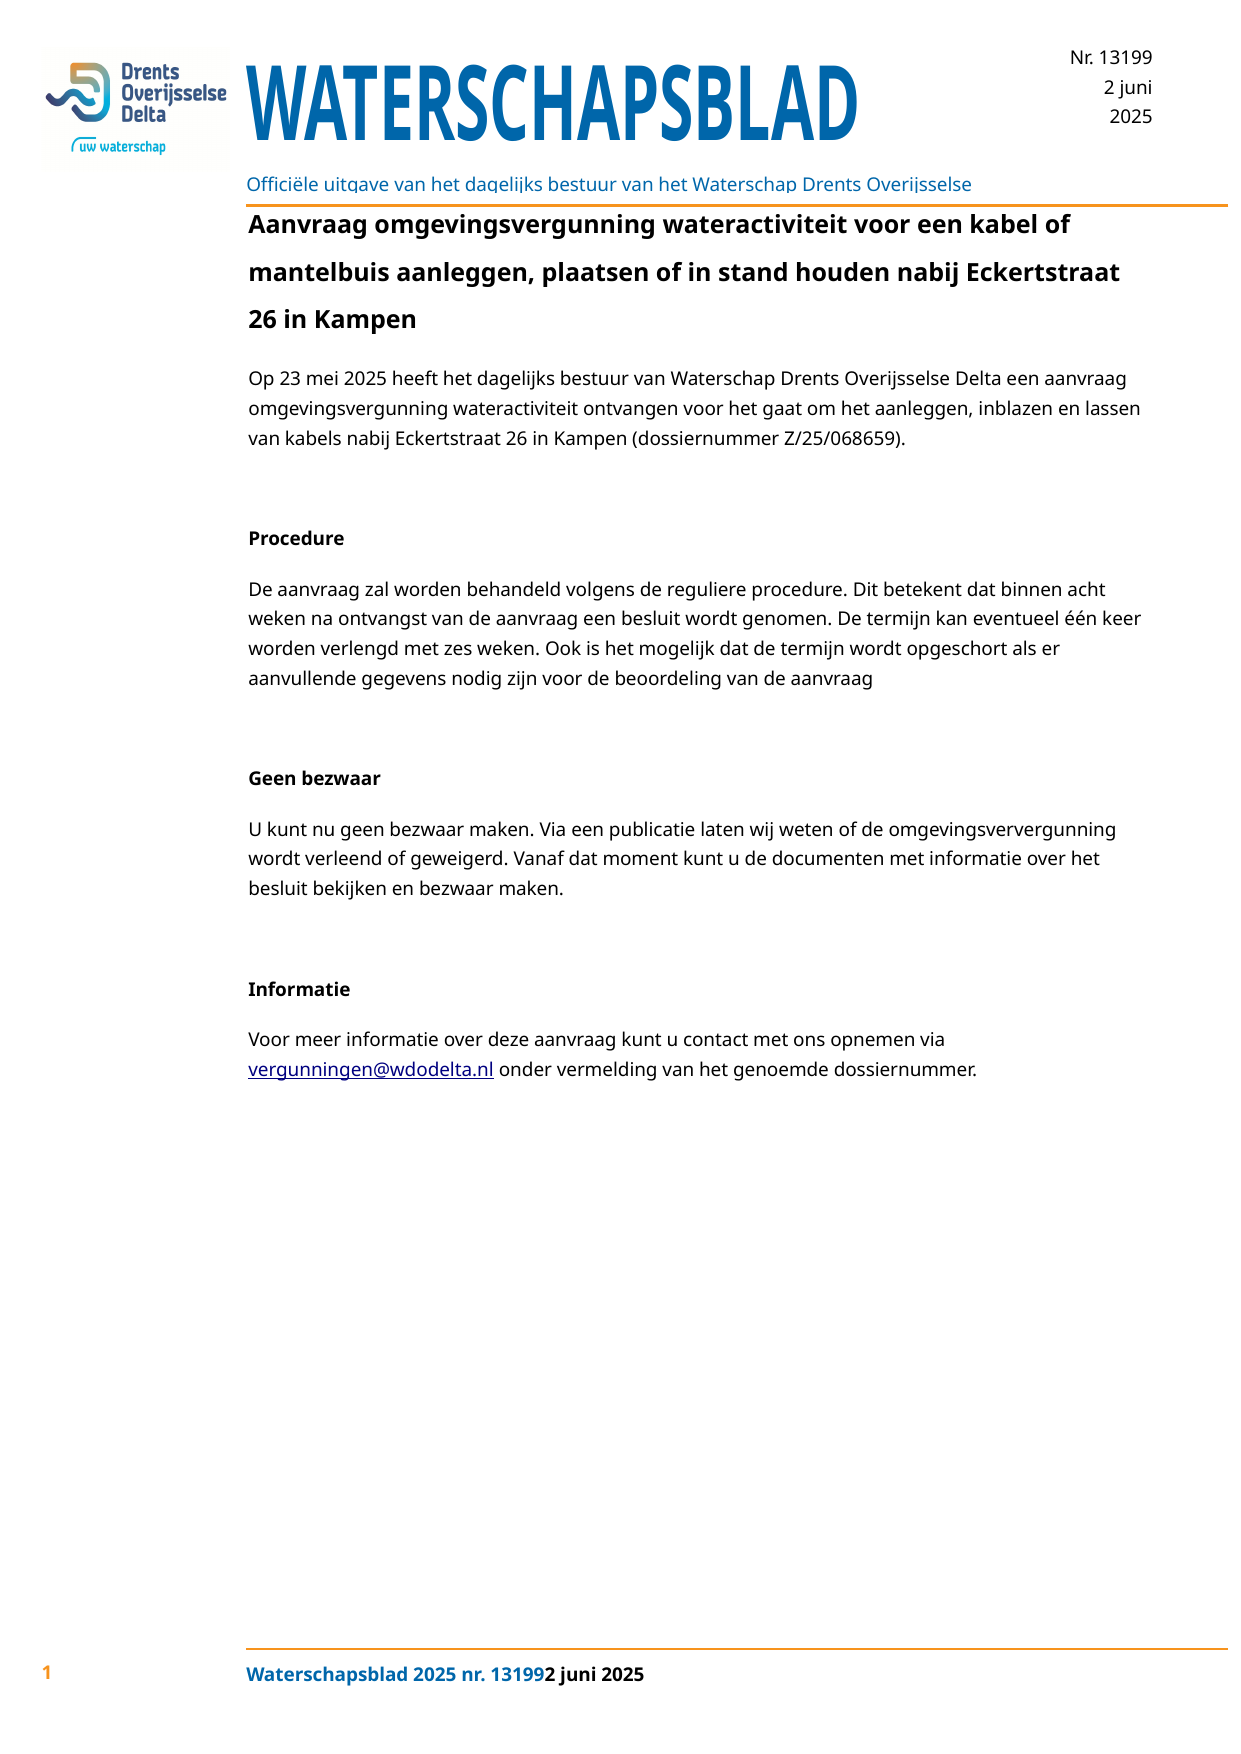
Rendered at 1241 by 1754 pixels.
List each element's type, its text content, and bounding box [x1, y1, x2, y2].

text Procedure [248, 526, 1152, 551]
text Voor meer informatie over deze aanvraag kunt u contact met ons opnemen via vergunningen@wdodelta.nl onder vermelding van het genoemde dossiernummer. [248, 1026, 1152, 1082]
text U kunt nu geen bezwaar maken. Via een publicatie laten wij weten of de omgevingsververgunning wordt verleend of geweigerd. Vanaf dat moment kunt u de documenten met informatie over het besluit bekijken en bezwaar maken. [248, 816, 1152, 901]
text Aanvraag omgevingsvergunning wateractiviteit voor een kabel of mantelbuis aanleggen, plaatsen of in stand houden nabij Eckertstraat 26 in Kampen [248, 207, 1152, 336]
picture [41, 47, 231, 172]
text Op 23 mei 2025 heeft het dagelijks bestuur van Waterschap Drents Overijsselse Delta een aanvraag omgevingsvergunning wateractiviteit ontvangen voor het gaat om het aanleggen, inblazen en lassen van kabels nabij Eckertstraat 26 in Kampen (dossiernummer Z/25/068659). [248, 366, 1152, 450]
text De aanvraag zal worden behandeld volgens de reguliere procedure. Dit betekent dat binnen acht weken na ontvangst van de aanvraag een besluit wordt genomen. De termijn kan eventueel één keer worden verlengd met zes weken. Ook is het mogelijk dat de termijn wordt opgeschort als er aanvullende gegevens nodig zijn voor de beoordeling van de aanvraag [248, 576, 1152, 690]
text Informatie [248, 976, 1152, 1002]
text Geen bezwaar [248, 766, 1152, 791]
